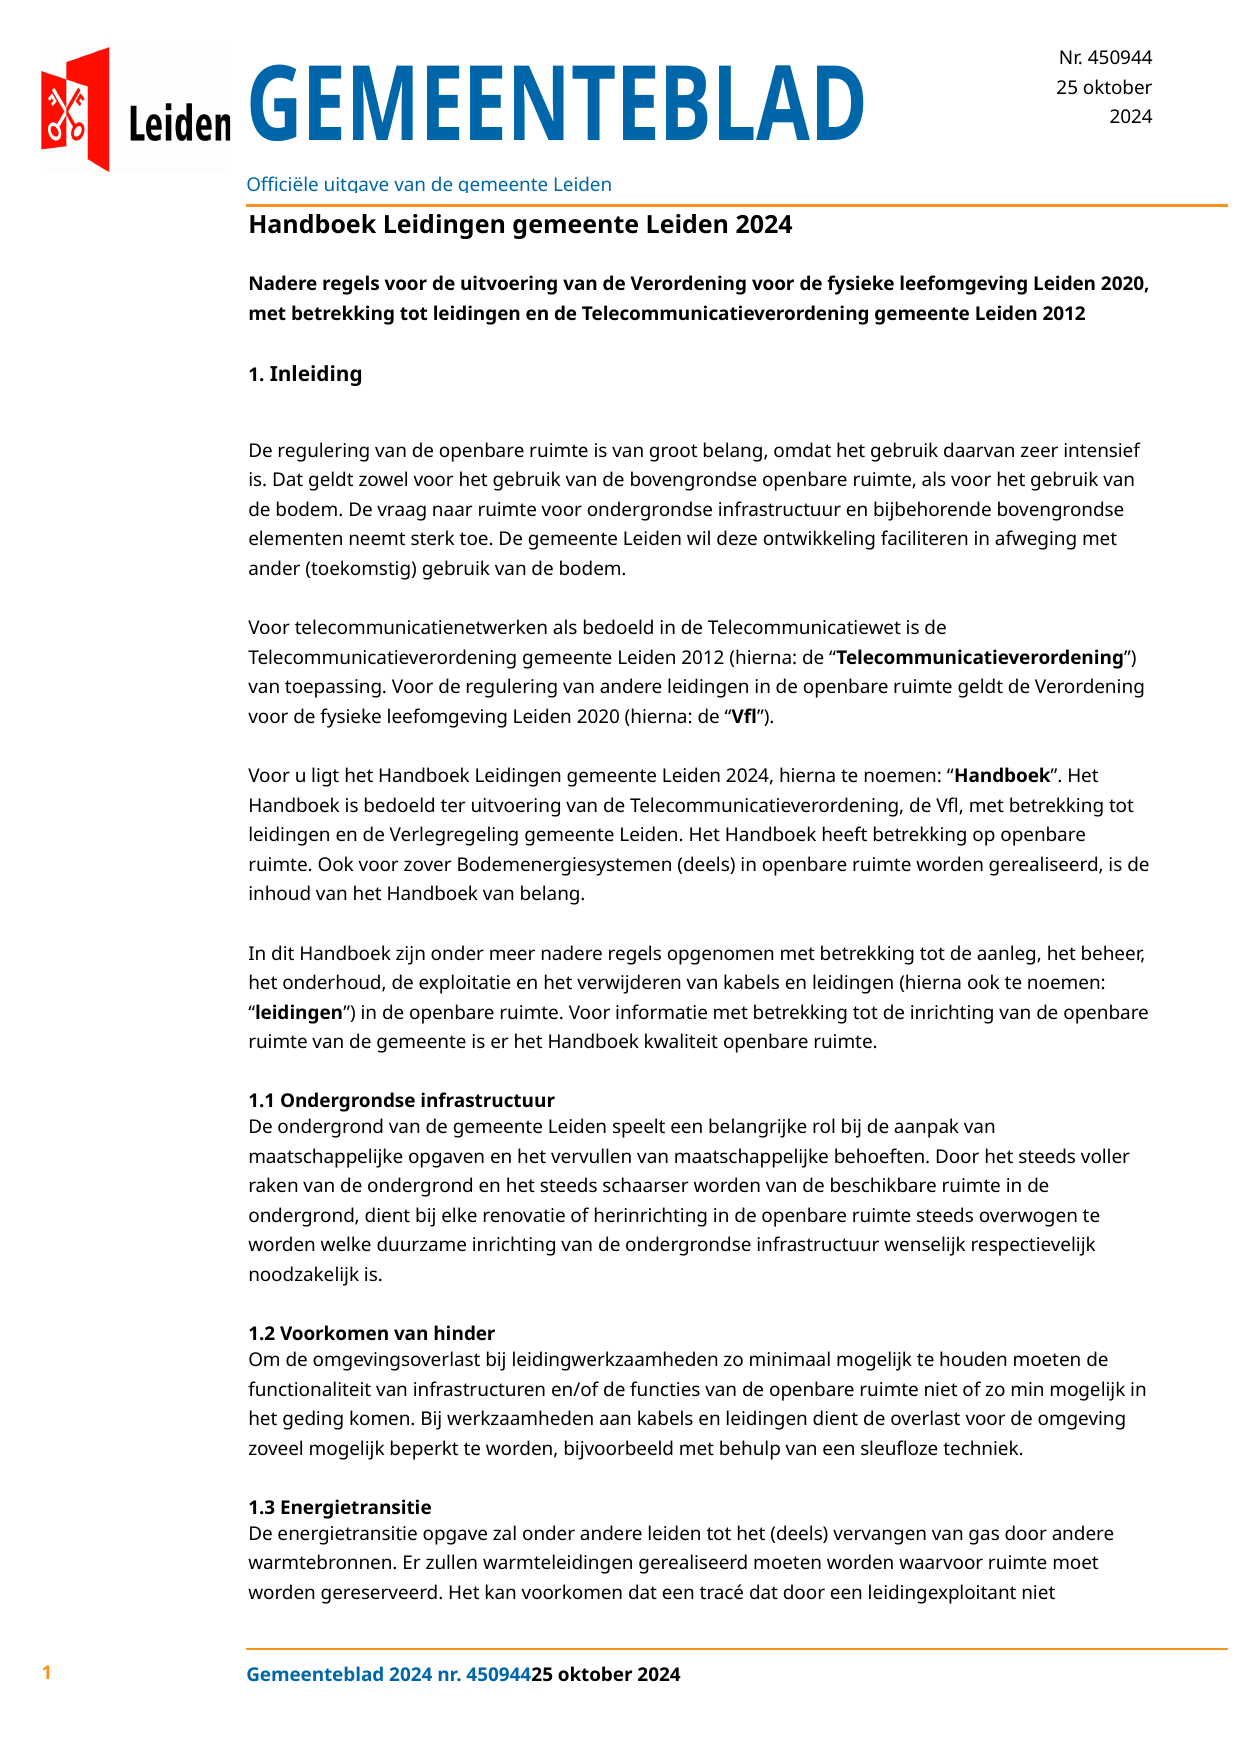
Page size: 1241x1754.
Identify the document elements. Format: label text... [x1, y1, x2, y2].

picture [41, 47, 231, 172]
text 1.3 Energietransitie [248, 1494, 1152, 1520]
text Voor u ligt het Handboek Leidingen gemeente Leiden 2024, hierna te noemen: “Handboek”. Het Handboek is bedoeld ter uitvoering van de Telecommunicatieverordening, de Vfl, met betrekking tot leidingen en de Verlegregeling gemeente Leiden. Het Handboek heeft betrekking op openbare ruimte. Ook voor zover Bodemenergiesystemen (deels) in openbare ruimte worden gerealiseerd, is de inhoud van het Handboek van belang. [248, 762, 1152, 906]
text Om de omgevingsoverlast bij leidingwerkzaamheden zo minimaal mogelijk te houden moeten de functionaliteit van infrastructuren en/of de functies van de openbare ruimte niet of zo min mogelijk in het geding komen. Bij werkzaamheden aan kabels en leidingen dient de overlast voor de omgeving zoveel mogelijk beperkt te worden, bijvoorbeeld met behulp van een sleufloze techniek. [248, 1346, 1152, 1461]
text Handboek Leidingen gemeente Leiden 2024 [248, 207, 1152, 241]
text 1.1 Ondergrondse infrastructuur [248, 1088, 1152, 1113]
text De regulering van de openbare ruimte is van groot belang, omdat het gebruik daarvan zeer intensief is. Dat geldt zowel voor het gebruik van de bovengrondse openbare ruimte, als voor het gebruik van de bodem. De vraag naar ruimte voor ondergrondse infrastructuur en bijbehorende bovengrondse elementen neemt sterk toe. De gemeente Leiden wil deze ontwikkeling faciliteren in afweging met ander (toekomstig) gebruik van de bodem. [248, 437, 1152, 581]
text Nadere regels voor de uitvoering van de Verordening voor de fysieke leefomgeving Leiden 2020, met betrekking tot leidingen en de Telecommunicatieverordening gemeente Leiden 2012 [248, 270, 1152, 326]
text De energietransitie opgave zal onder andere leiden tot het (deels) vervangen van gas door andere warmtebronnen. Er zullen warmteleidingen gerealiseerd moeten worden waarvoor ruimte moet worden gereserveerd. Het kan voorkomen dat een tracé dat door een leidingexploitant niet [248, 1520, 1152, 1605]
text 1.2 Voorkomen van hinder [248, 1320, 1152, 1346]
text 1. Inleiding [248, 359, 1152, 387]
text In dit Handboek zijn onder meer nadere regels opgenomen met betrekking tot de aanleg, het beheer, het onderhoud, de exploitatie en het verwijderen van kabels en leidingen (hierna ook te noemen: “leidingen”) in de openbare ruimte. Voor informatie met betrekking tot de inrichting van de openbare ruimte van de gemeente is er het Handboek kwaliteit openbare ruimte. [248, 940, 1152, 1054]
text Voor telecommunicatienetwerken als bedoeld in de Telecommunicatiewet is de Telecommunicatieverordening gemeente Leiden 2012 (hierna: de “Telecommunicatieverordening”) van toepassing. Voor de regulering van andere leidingen in de openbare ruimte geldt de Verordening voor de fysieke leefomgeving Leiden 2020 (hierna: de “Vfl”). [248, 614, 1152, 729]
text De ondergrond van de gemeente Leiden speelt een belangrijke rol bij de aanpak van maatschappelijke opgaven en het vervullen van maatschappelijke behoeften. Door het steeds voller raken van de ondergrond en het steeds schaarser worden van de beschikbare ruimte in de ondergrond, dient bij elke renovatie of herinrichting in de openbare ruimte steeds overwogen te worden welke duurzame inrichting van de ondergrondse infrastructuur wenselijk respectievelijk noodzakelijk is. [248, 1113, 1152, 1287]
